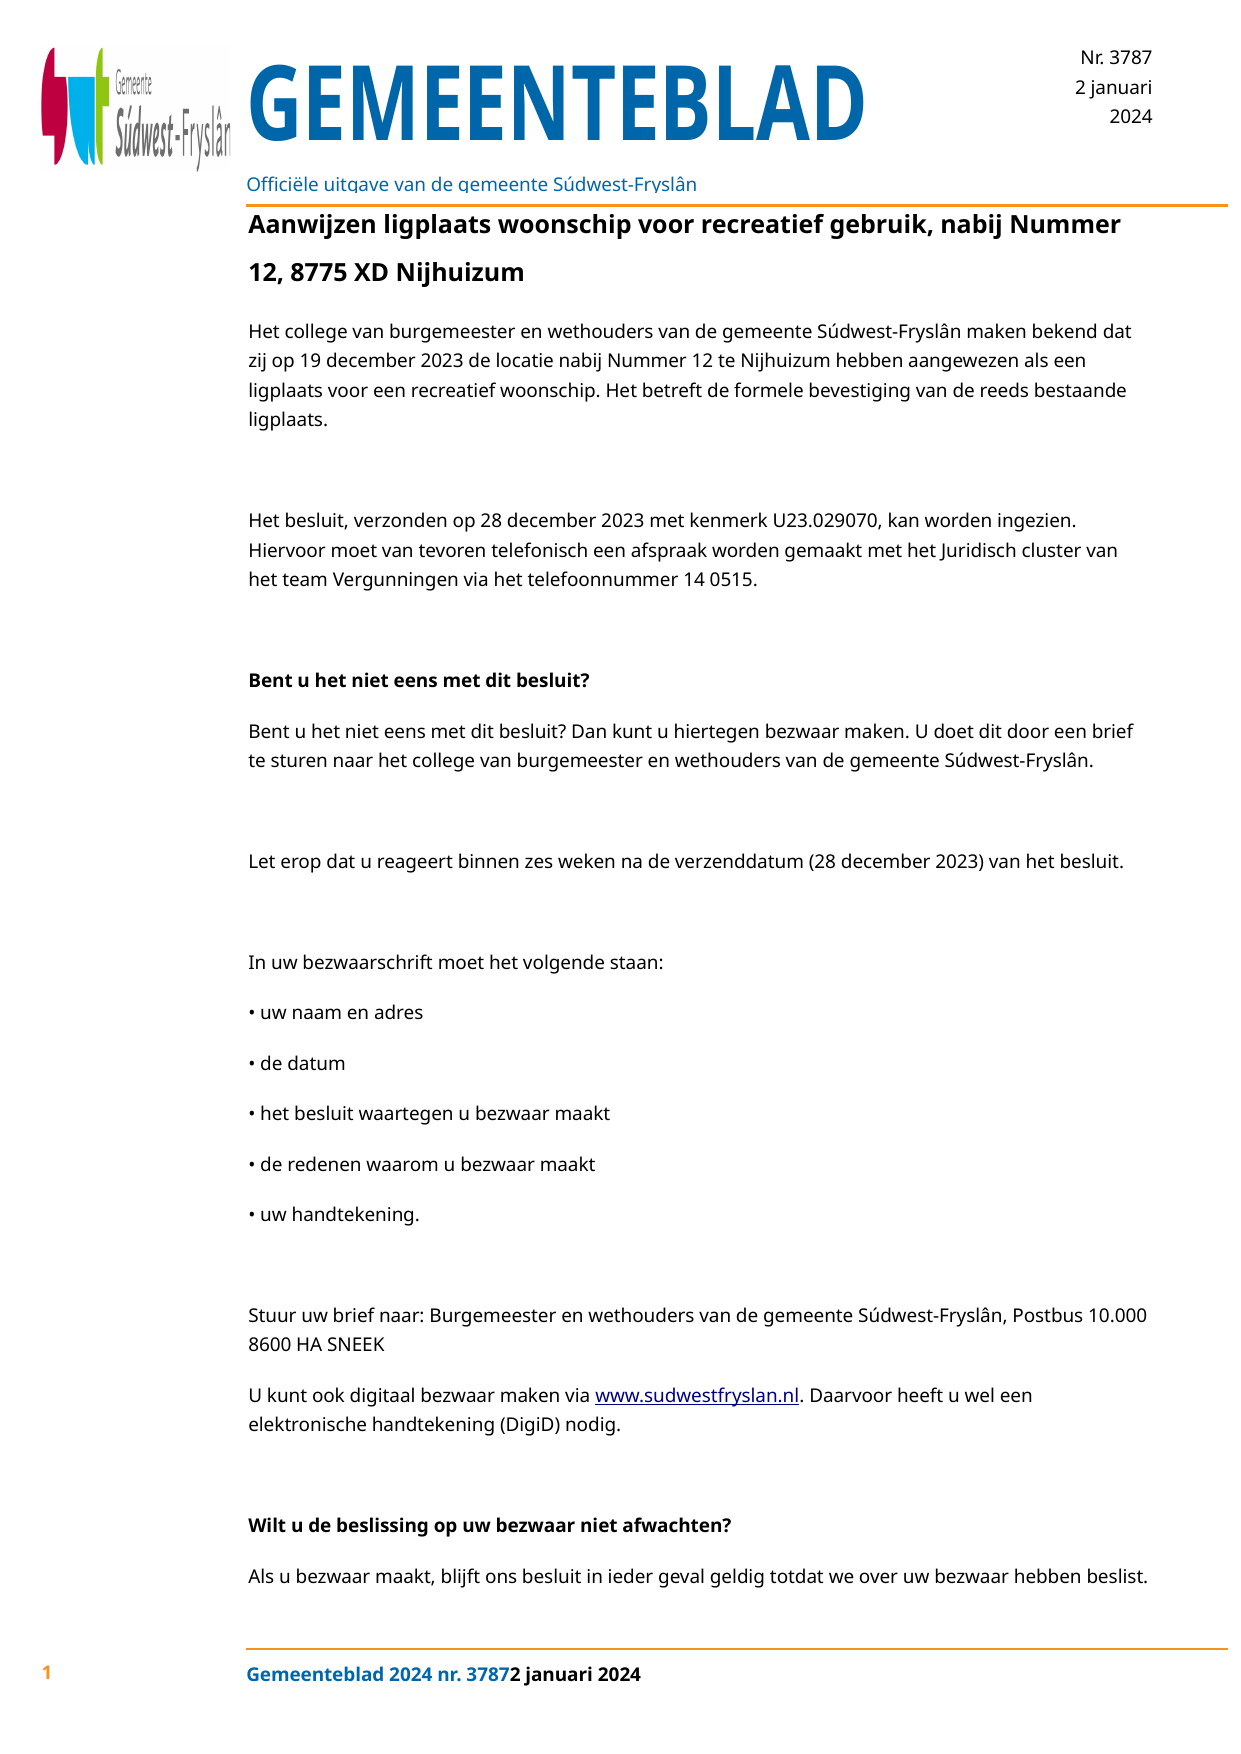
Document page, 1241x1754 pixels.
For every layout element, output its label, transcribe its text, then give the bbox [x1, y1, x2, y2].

text Het besluit, verzonden op 28 december 2023 met kenmerk U23.029070, kan worden ingezien. Hiervoor moet van tevoren telefonisch een afspraak worden gemaakt met het Juridisch cluster van het team Vergunningen via het telefoonnummer 14 0515. [248, 507, 1152, 592]
text • uw naam en adres [248, 999, 1152, 1025]
text Bent u het niet eens met dit besluit? [248, 667, 1152, 693]
text In uw bezwaarschrift moet het volgende staan: [248, 949, 1152, 975]
picture [41, 47, 231, 172]
text • de datum [248, 1050, 1152, 1076]
text • het besluit waartegen u bezwaar maakt [248, 1100, 1152, 1126]
text • de redenen waarom u bezwaar maakt [248, 1151, 1152, 1177]
text Wilt u de beslissing op uw bezwaar niet afwachten? [248, 1512, 1152, 1538]
text • uw handtekening. [248, 1201, 1152, 1227]
text Stuur uw brief naar: Burgemeester en wethouders van de gemeente Súdwest-Fryslân, Postbus 10.000 8600 HA SNEEK [248, 1302, 1152, 1357]
text Let erop dat u reageert binnen zes weken na de verzenddatum (28 december 2023) van het besluit. [248, 848, 1152, 874]
text U kunt ook digitaal bezwaar maken via www.sudwestfryslan.nl. Daarvoor heeft u wel een elektronische handtekening (DigiD) nodig. [248, 1382, 1152, 1437]
text Bent u het niet eens met dit besluit? Dan kunt u hiertegen bezwaar maken. U doet dit door een brief te sturen naar het college van burgemeester en wethouders van de gemeente Súdwest-Fryslân. [248, 718, 1152, 773]
text Als u bezwaar maakt, blijft ons besluit in ieder geval geldig totdat we over uw bezwaar hebben beslist. [248, 1563, 1152, 1589]
text Het college van burgemeester en wethouders van de gemeente Súdwest-Fryslân maken bekend dat zij op 19 december 2023 de locatie nabij Nummer 12 te Nijhuizum hebben aangewezen als een ligplaats voor een recreatief woonschip. Het betreft de formele bevestiging van de reeds bestaande ligplaats. [248, 318, 1152, 432]
text Aanwijzen ligplaats woonschip voor recreatief gebruik, nabij Nummer 12, 8775 XD Nijhuizum [248, 207, 1152, 288]
